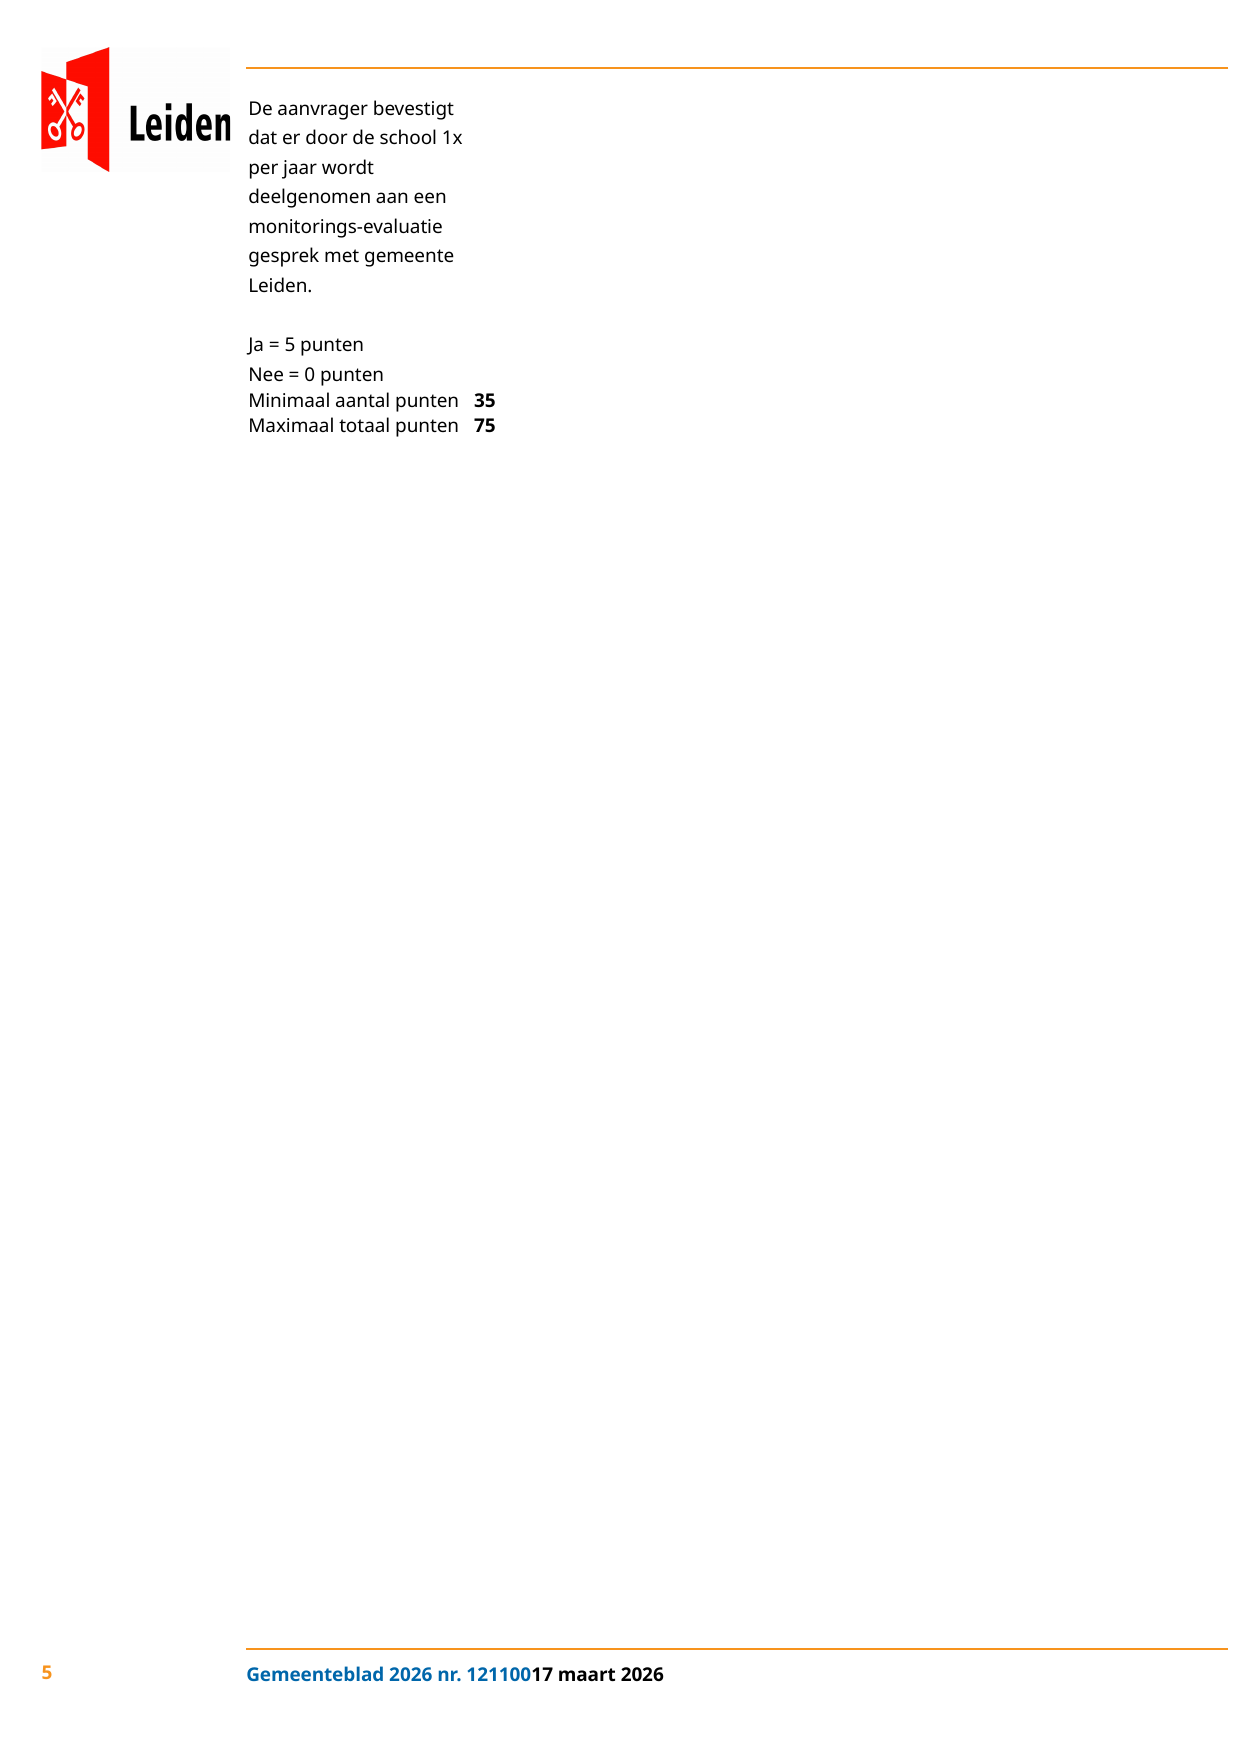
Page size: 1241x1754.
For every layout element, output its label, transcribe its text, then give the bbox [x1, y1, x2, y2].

table_cell [700, 387, 926, 412]
table_cell [700, 95, 926, 387]
table_cell [926, 413, 1152, 438]
picture [41, 47, 231, 172]
table_cell De aanvrager bevestigt dat er door de school 1x per jaar wordt deelgenomen aan een monitorings-evaluatie gesprek met gemeente Leiden. Ja = 5 punten Nee = 0 punten [248, 95, 474, 387]
table_cell 75 [474, 413, 700, 438]
table_cell Minimaal aantal punten [248, 387, 474, 412]
table_cell 35 [474, 387, 700, 412]
table_cell [700, 413, 926, 438]
table_cell [474, 95, 700, 387]
table_cell [926, 387, 1152, 412]
table_cell [926, 95, 1152, 387]
table_cell Maximaal totaal punten [248, 413, 474, 438]
